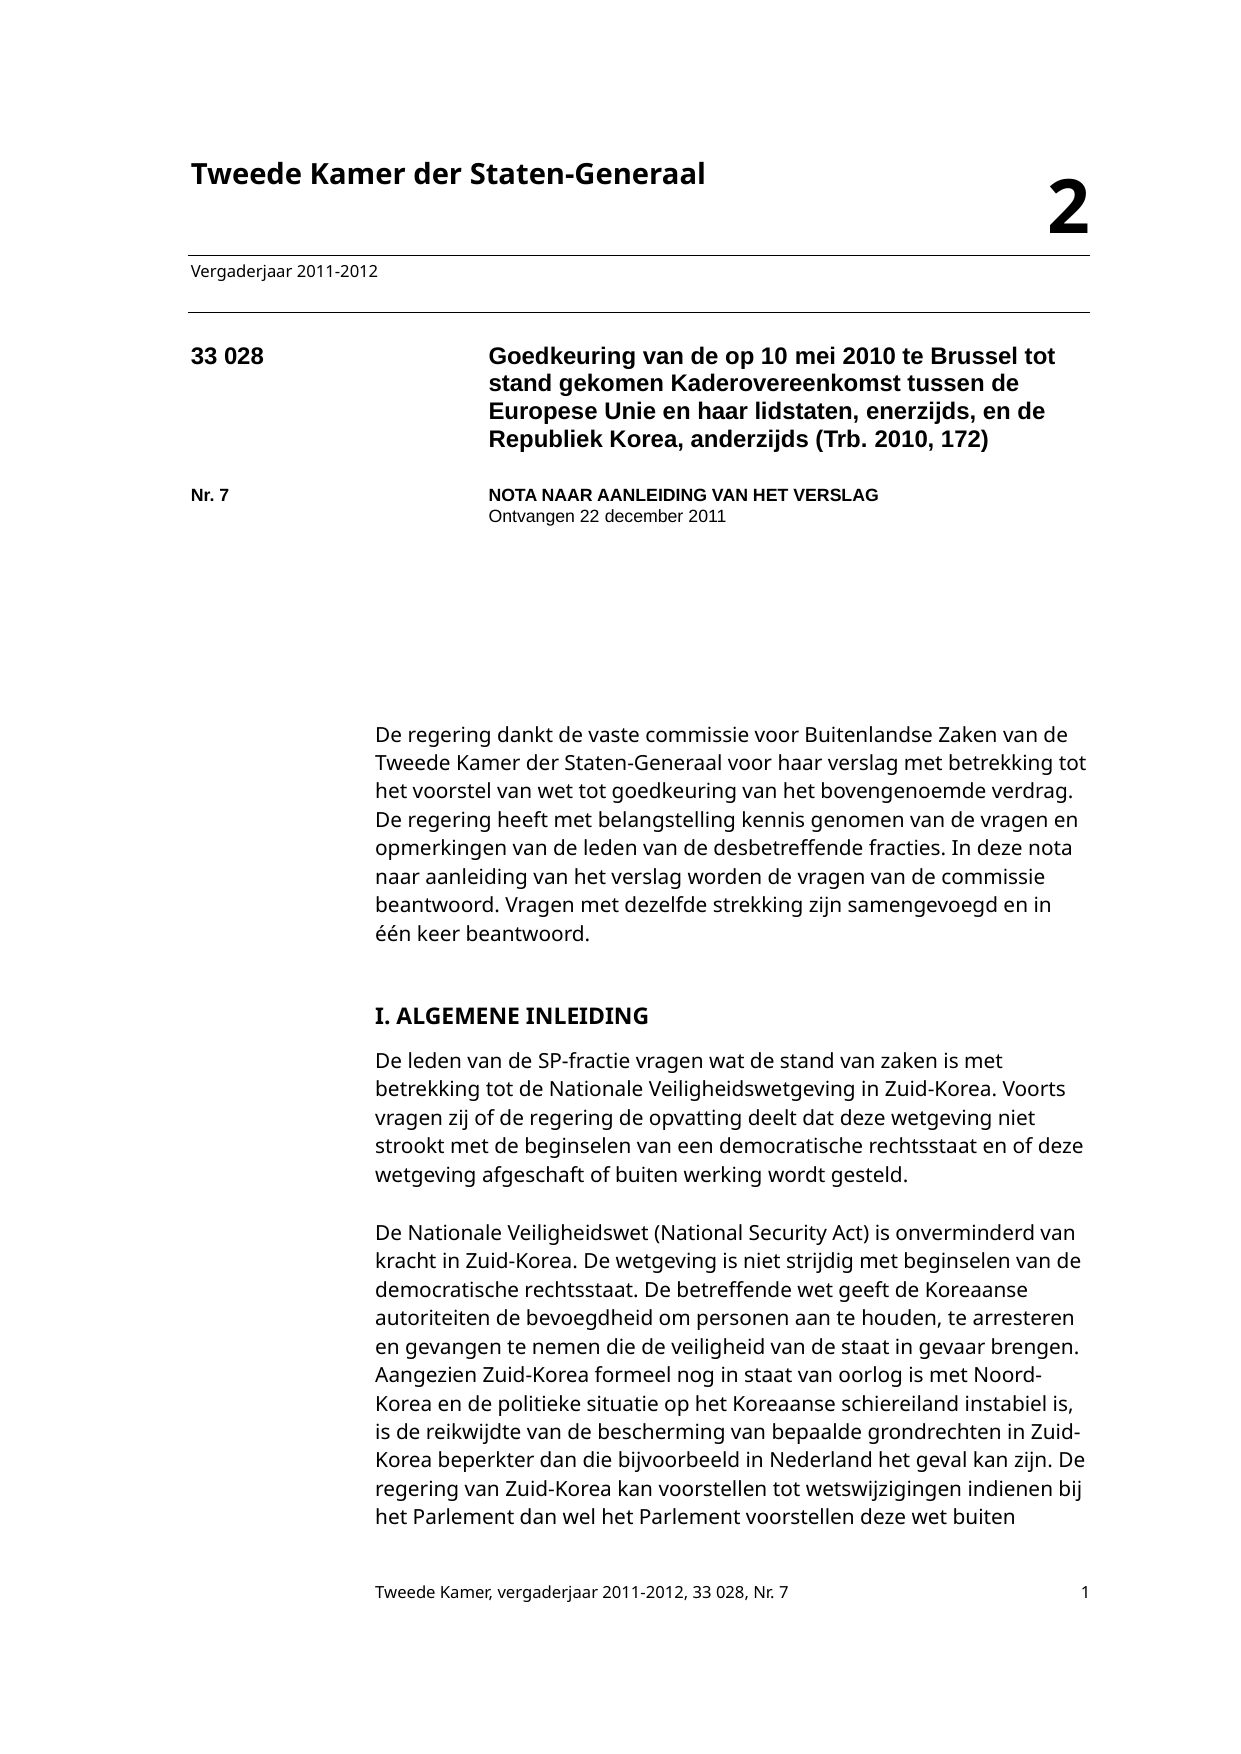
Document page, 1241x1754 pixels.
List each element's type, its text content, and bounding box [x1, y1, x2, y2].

table_cell Vergaderjaar 2011-2012 [188, 256, 485, 312]
table_cell [485, 313, 1090, 339]
table_cell Goedkeuring van de op 10 mei 2010 te Brussel tot stand gekomen Kaderovereenkomst tussen de Europese Unie en haar lidstaten, enerzijds, en de Republiek Korea, anderzijds (Trb. 2010, 172) [485, 339, 1090, 482]
table_header 2 [910, 150, 1090, 255]
text De leden van de SP-fractie vragen wat de stand van zaken is met betrekking tot de Nationale Veiligheidswetgeving in Zuid-Korea. Voorts vragen zij of de regering de opvatting deelt dat deze wetgeving niet strookt met de beginselen van een democratische rechtsstaat en of deze wetgeving afgeschaft of buiten werking wordt gesteld. [375, 1046, 1090, 1188]
text De Nationale Veiligheidswet (National Security Act) is onverminderd van kracht in Zuid-Korea. De wetgeving is niet strijdig met beginselen van de democratische rechtsstaat. De betreffende wet geeft de Koreaanse autoriteiten de bevoegdheid om personen aan te houden, te arresteren en gevangen te nemen die de veiligheid van de staat in gevaar brengen. Aangezien Zuid-Korea formeel nog in staat van oorlog is met Noord-Korea en de politieke situatie op het Koreaanse schiereiland instabiel is, is de reikwijdte van de bescherming van bepaalde grondrechten in Zuid-Korea beperkter dan die bijvoorbeeld in Nederland het geval kan zijn. De regering van Zuid-Korea kan voorstellen tot wetswijzigingen indienen bij het Parlement dan wel het Parlement voorstellen deze wet buiten [375, 1218, 1090, 1531]
text De regering dankt de vaste commissie voor Buitenlandse Zaken van de Tweede Kamer der Staten-Generaal voor haar verslag met betrekking tot het voorstel van wet tot goedkeuring van het bovengenoemde verdrag. De regering heeft met belangstelling kennis genomen van de vragen en opmerkingen van de leden van de desbetreffende fracties. In deze nota naar aanleiding van het verslag worden de vragen van de commissie beantwoord. Vragen met dezelfde strekking zijn samengevoegd en in één keer beantwoord. [375, 720, 1090, 947]
table_cell 33 028 [188, 339, 485, 482]
table_cell [485, 256, 1090, 312]
subtitle I. ALGEMENE INLEIDING [375, 1000, 1090, 1031]
table_cell [188, 313, 485, 339]
table_header Tweede Kamer der Staten-Generaal [188, 150, 909, 255]
table_cell Nr. 7 [188, 482, 485, 601]
table_cell NOTA NAAR AANLEIDING VAN HET VERSLAG Ontvangen 22 december 2011 [485, 482, 1090, 601]
